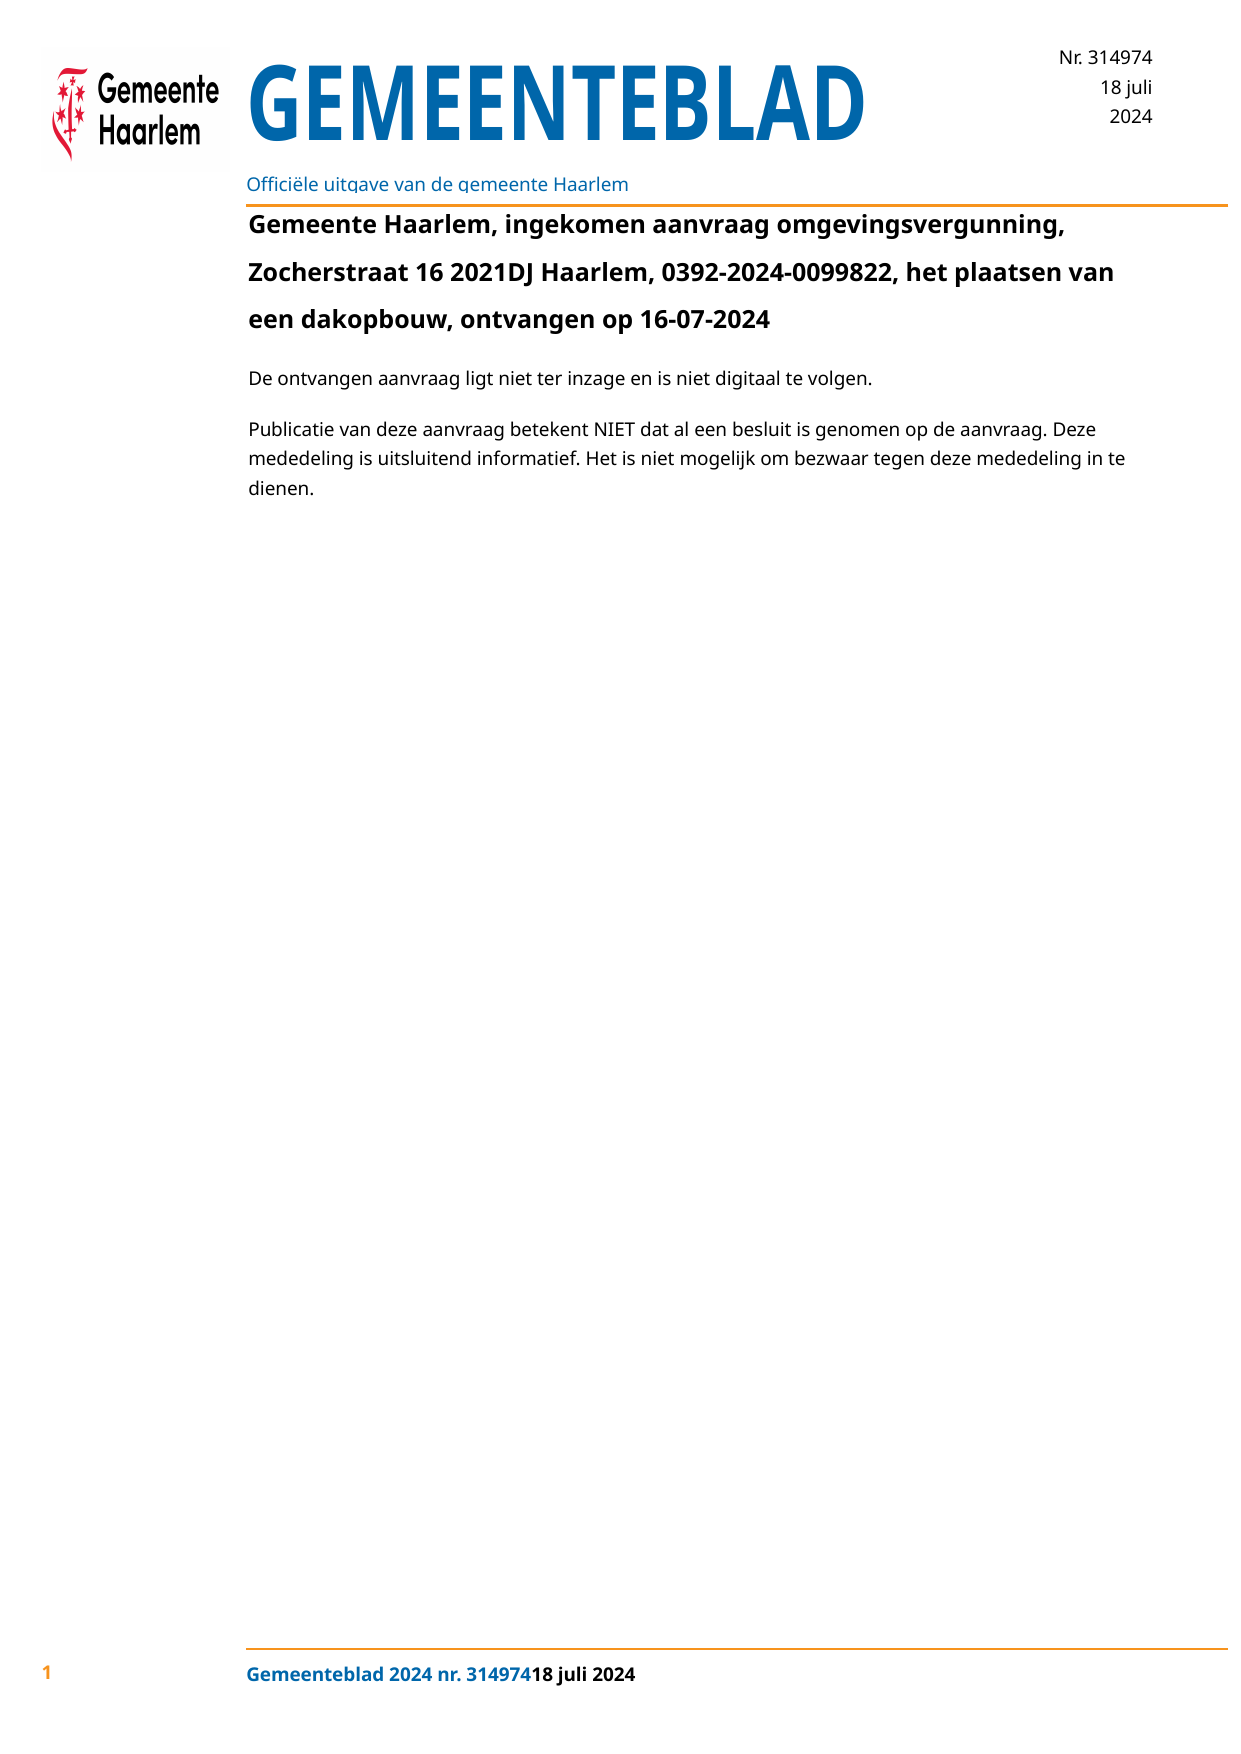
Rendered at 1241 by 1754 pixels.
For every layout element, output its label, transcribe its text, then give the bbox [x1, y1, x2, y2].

text Publicatie van deze aanvraag betekent NIET dat al een besluit is genomen op de aanvraag. Deze mededeling is uitsluitend informatief. Het is niet mogelijk om bezwaar tegen deze mededeling in te dienen. [248, 416, 1152, 501]
text De ontvangen aanvraag ligt niet ter inzage en is niet digitaal te volgen. [248, 366, 1152, 391]
picture [41, 47, 231, 172]
text Gemeente Haarlem, ingekomen aanvraag omgevingsvergunning, Zocherstraat 16 2021DJ Haarlem, 0392-2024-0099822, het plaatsen van een dakopbouw, ontvangen op 16-07-2024 [248, 207, 1152, 336]
